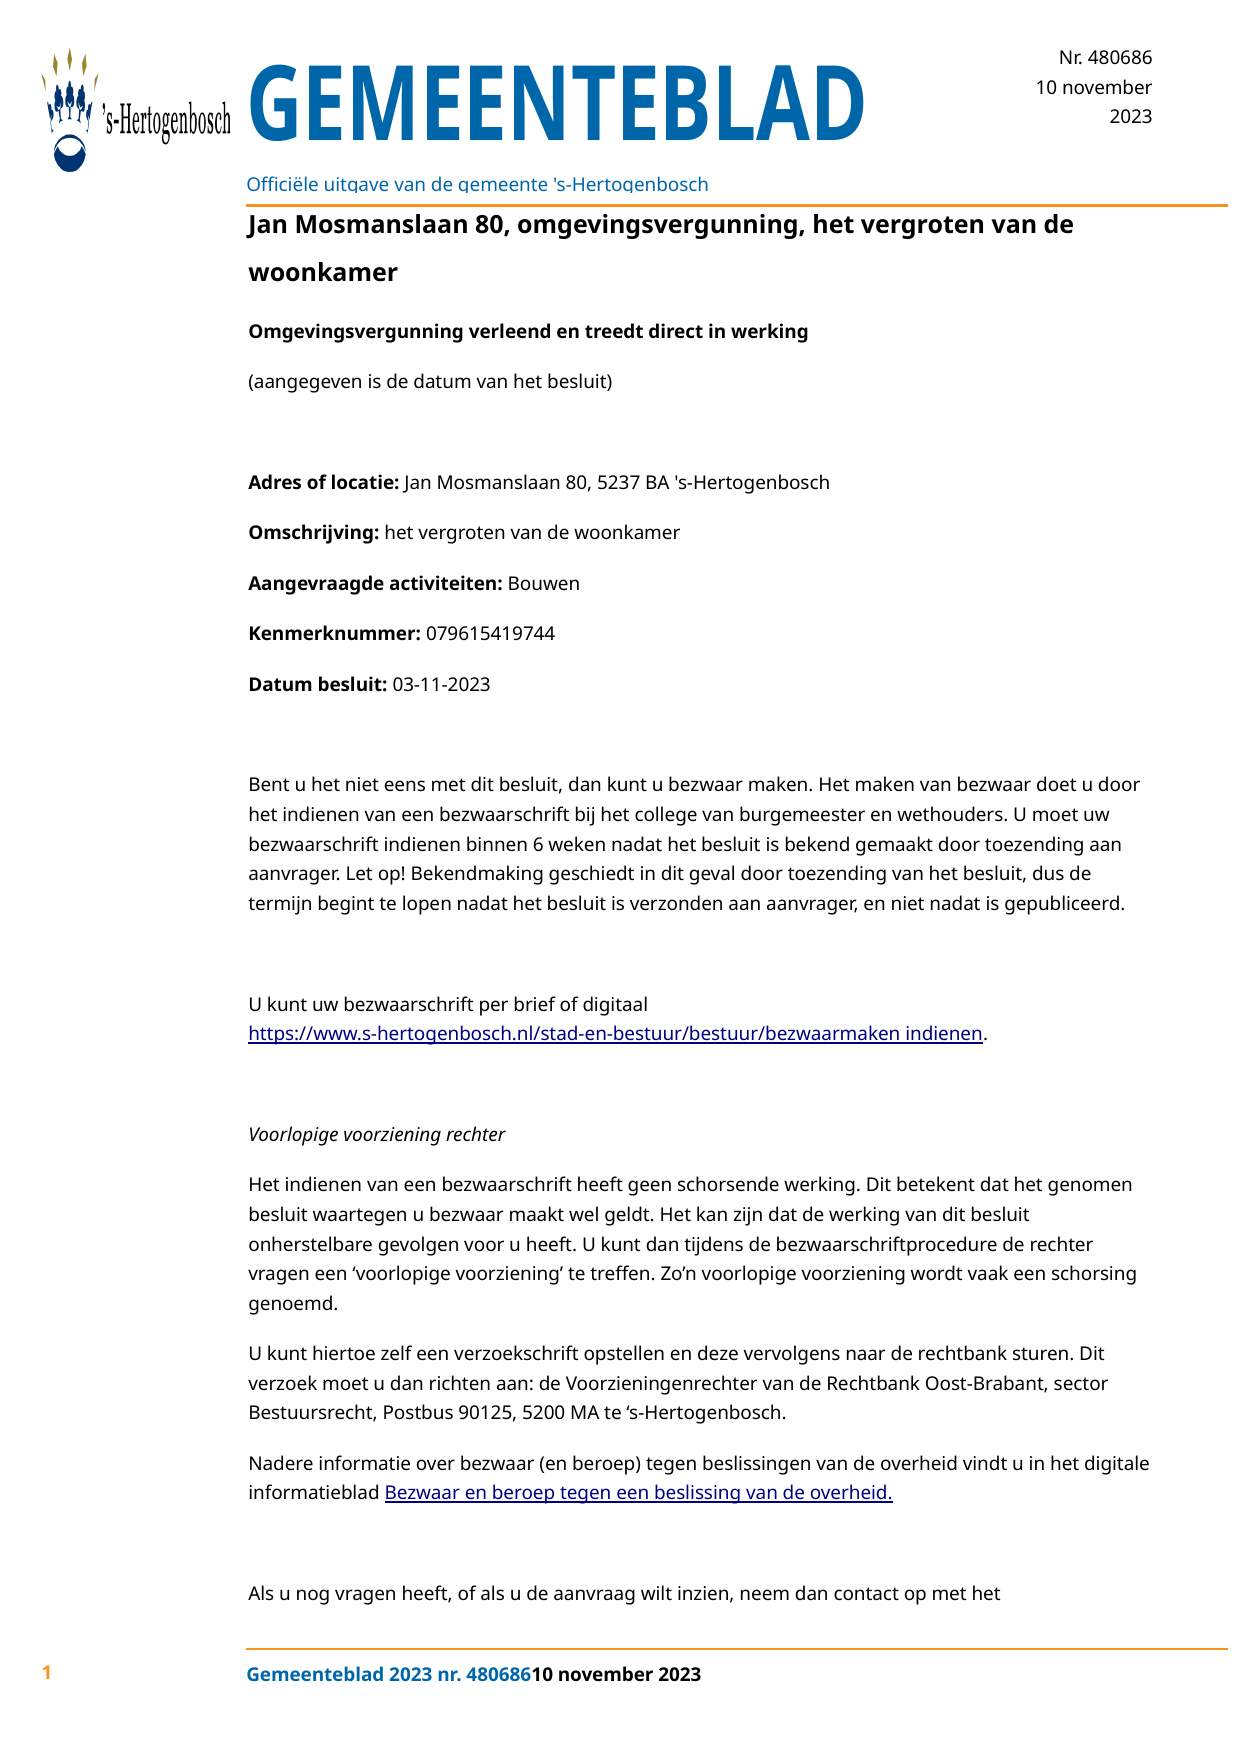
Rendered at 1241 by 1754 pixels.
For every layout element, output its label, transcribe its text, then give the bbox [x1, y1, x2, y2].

text Jan Mosmanslaan 80, omgevingsvergunning, het vergroten van de woonkamer [248, 207, 1152, 288]
text Aangevraagde activiteiten: Bouwen [248, 570, 1152, 596]
text Als u nog vragen heeft, of als u de aanvraag wilt inzien, neem dan contact op met het [248, 1580, 1152, 1606]
text Bent u het niet eens met dit besluit, dan kunt u bezwaar maken. Het maken van bezwaar doet u door het indienen van een bezwaarschrift bij het college van burgemeester en wethouders. U moet uw bezwaarschrift indienen binnen 6 weken nadat het besluit is bekend gemaakt door toezending aan aanvrager. Let op! Bekendmaking geschiedt in dit geval door toezending van het besluit, dus de termijn begint te lopen nadat het besluit is verzonden aan aanvrager, en niet nadat is gepubliceerd. [248, 772, 1152, 916]
text Omgevingsvergunning verleend en treedt direct in werking [248, 318, 1152, 344]
text Datum besluit: 03-11-2023 [248, 671, 1152, 697]
text Kenmerknummer: 079615419744 [248, 620, 1152, 646]
text Het indienen van een bezwaarschrift heeft geen schorsende werking. Dit betekent dat het genomen besluit waartegen u bezwaar maakt wel geldt. Het kan zijn dat de werking van dit besluit onherstelbare gevolgen voor u heeft. U kunt dan tijdens de bezwaarschriftprocedure de rechter vragen een ‘voorlopige voorziening’ te treffen. Zo’n voorlopige voorziening wordt vaak een schorsing genoemd. [248, 1172, 1152, 1316]
picture [41, 47, 231, 172]
text U kunt hiertoe zelf een verzoekschrift opstellen en deze vervolgens naar de rechtbank sturen. Dit verzoek moet u dan richten aan: de Voorzieningenrechter van de Rechtbank Oost-Brabant, sector Bestuursrecht, Postbus 90125, 5200 MA te ‘s-Hertogenbosch. [248, 1340, 1152, 1425]
text Nadere informatie over bezwaar (en beroep) tegen beslissingen van de overheid vindt u in het digitale informatieblad Bezwaar en beroep tegen een beslissing van de overheid. [248, 1450, 1152, 1505]
text Voorlopige voorziening rechter [248, 1121, 1152, 1147]
text U kunt uw bezwaarschrift per brief of digitaal https://www.s-hertogenbosch.nl/stad-en-bestuur/bestuur/bezwaarmaken indienen. [248, 991, 1152, 1046]
text (aangegeven is de datum van het besluit) [248, 368, 1152, 394]
text Omschrijving: het vergroten van de woonkamer [248, 519, 1152, 545]
text Adres of locatie: Jan Mosmanslaan 80, 5237 BA 's-Hertogenbosch [248, 469, 1152, 495]
